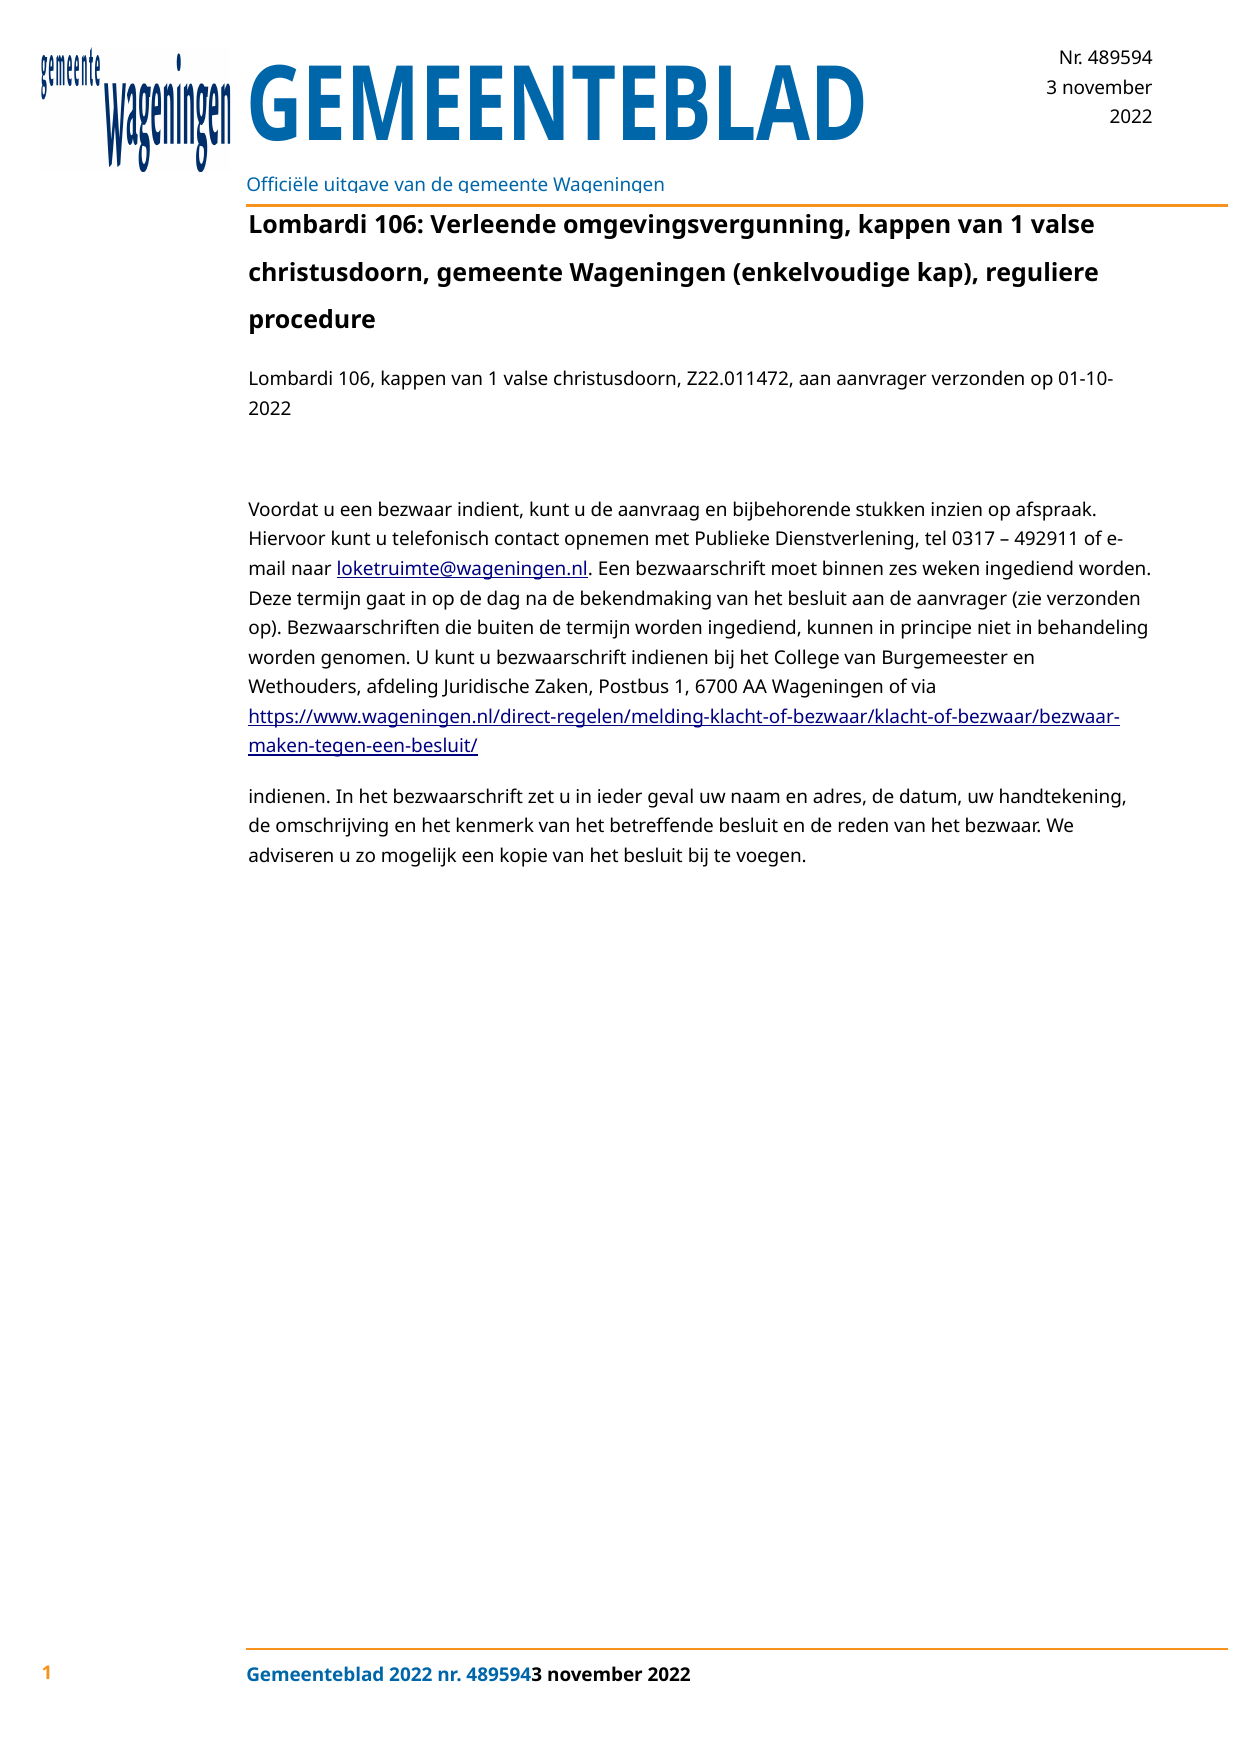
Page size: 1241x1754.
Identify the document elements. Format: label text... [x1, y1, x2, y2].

picture [41, 47, 231, 172]
text Voordat u een bezwaar indient, kunt u de aanvraag en bijbehorende stukken inzien op afspraak. Hiervoor kunt u telefonisch contact opnemen met Publieke Dienstverlening, tel 0317 – 492911 of e-mail naar loketruimte@wageningen.nl. Een bezwaarschrift moet binnen zes weken ingediend worden. Deze termijn gaat in op de dag na de bekendmaking van het besluit aan de aanvrager (zie verzonden op). Bezwaarschriften die buiten de termijn worden ingediend, kunnen in principe niet in behandeling worden genomen. U kunt u bezwaarschrift indienen bij het College van Burgemeester en Wethouders, afdeling Juridische Zaken, Postbus 1, 6700 AA Wageningen of via https://www.wageningen.nl/direct-regelen/melding-klacht-of-bezwaar/klacht-of-bezwaar/bezwaar-maken-tegen-een-besluit/ [248, 496, 1152, 758]
text Lombardi 106, kappen van 1 valse christusdoorn, Z22.011472, aan aanvrager verzonden op 01-10-2022 [248, 366, 1152, 421]
text Lombardi 106: Verleende omgevingsvergunning, kappen van 1 valse christusdoorn, gemeente Wageningen (enkelvoudige kap), reguliere procedure [248, 207, 1152, 336]
text indienen. In het bezwaarschrift zet u in ieder geval uw naam en adres, de datum, uw handtekening, de omschrijving en het kenmerk van het betreffende besluit en de reden van het bezwaar. We adviseren u zo mogelijk een kopie van het besluit bij te voegen. [248, 783, 1152, 868]
